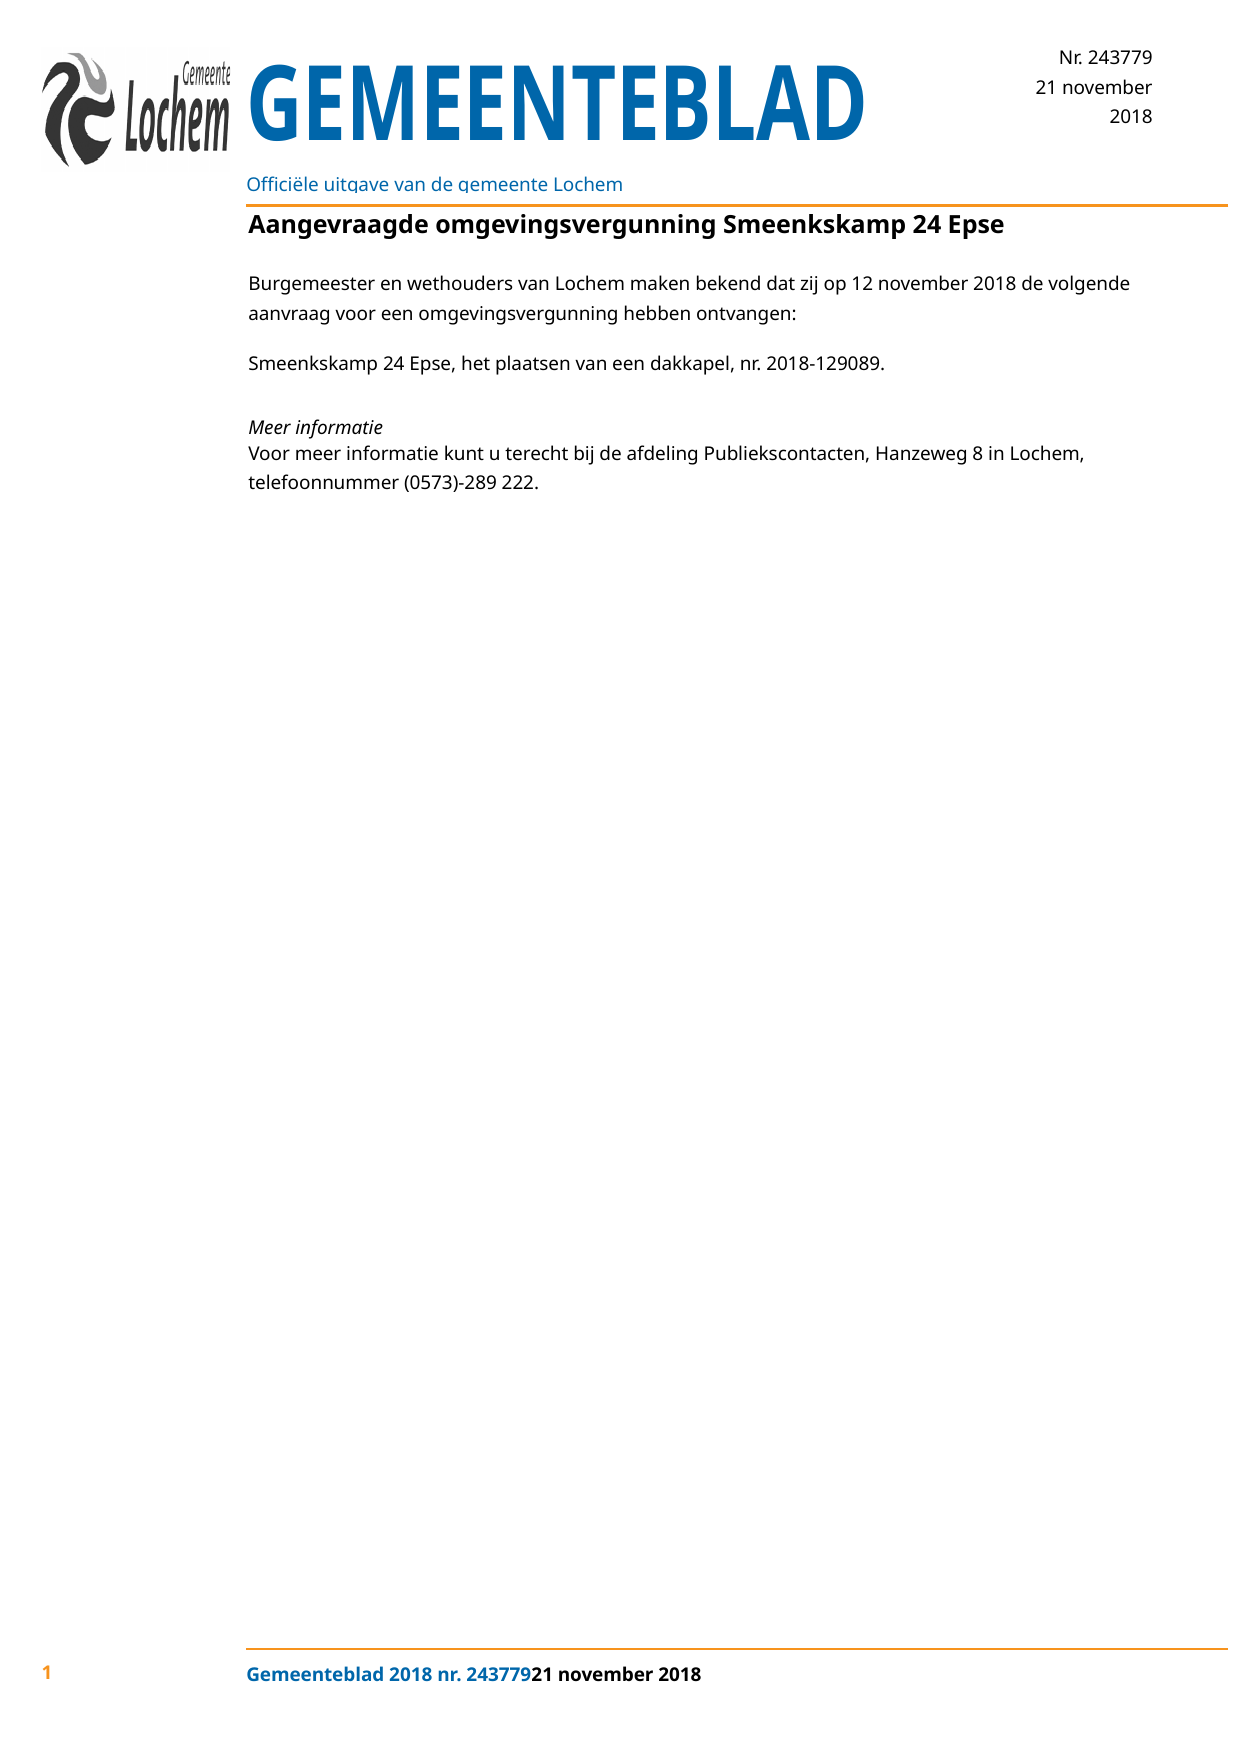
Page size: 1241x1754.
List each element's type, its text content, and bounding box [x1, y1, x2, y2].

text Voor meer informatie kunt u terecht bij de afdeling Publiekscontacten, Hanzeweg 8 in Lochem, telefoonnummer (0573)-289 222. [248, 440, 1152, 495]
text Meer informatie [248, 414, 1152, 440]
text Aangevraagde omgevingsvergunning Smeenkskamp 24 Epse [248, 207, 1152, 241]
picture [41, 47, 231, 172]
text Smeenkskamp 24 Epse, het plaatsen van een dakkapel, nr. 2018-129089. [248, 350, 1152, 376]
text Burgemeester en wethouders van Lochem maken bekend dat zij op 12 november 2018 de volgende aanvraag voor een omgevingsvergunning hebben ontvangen: [248, 270, 1152, 326]
